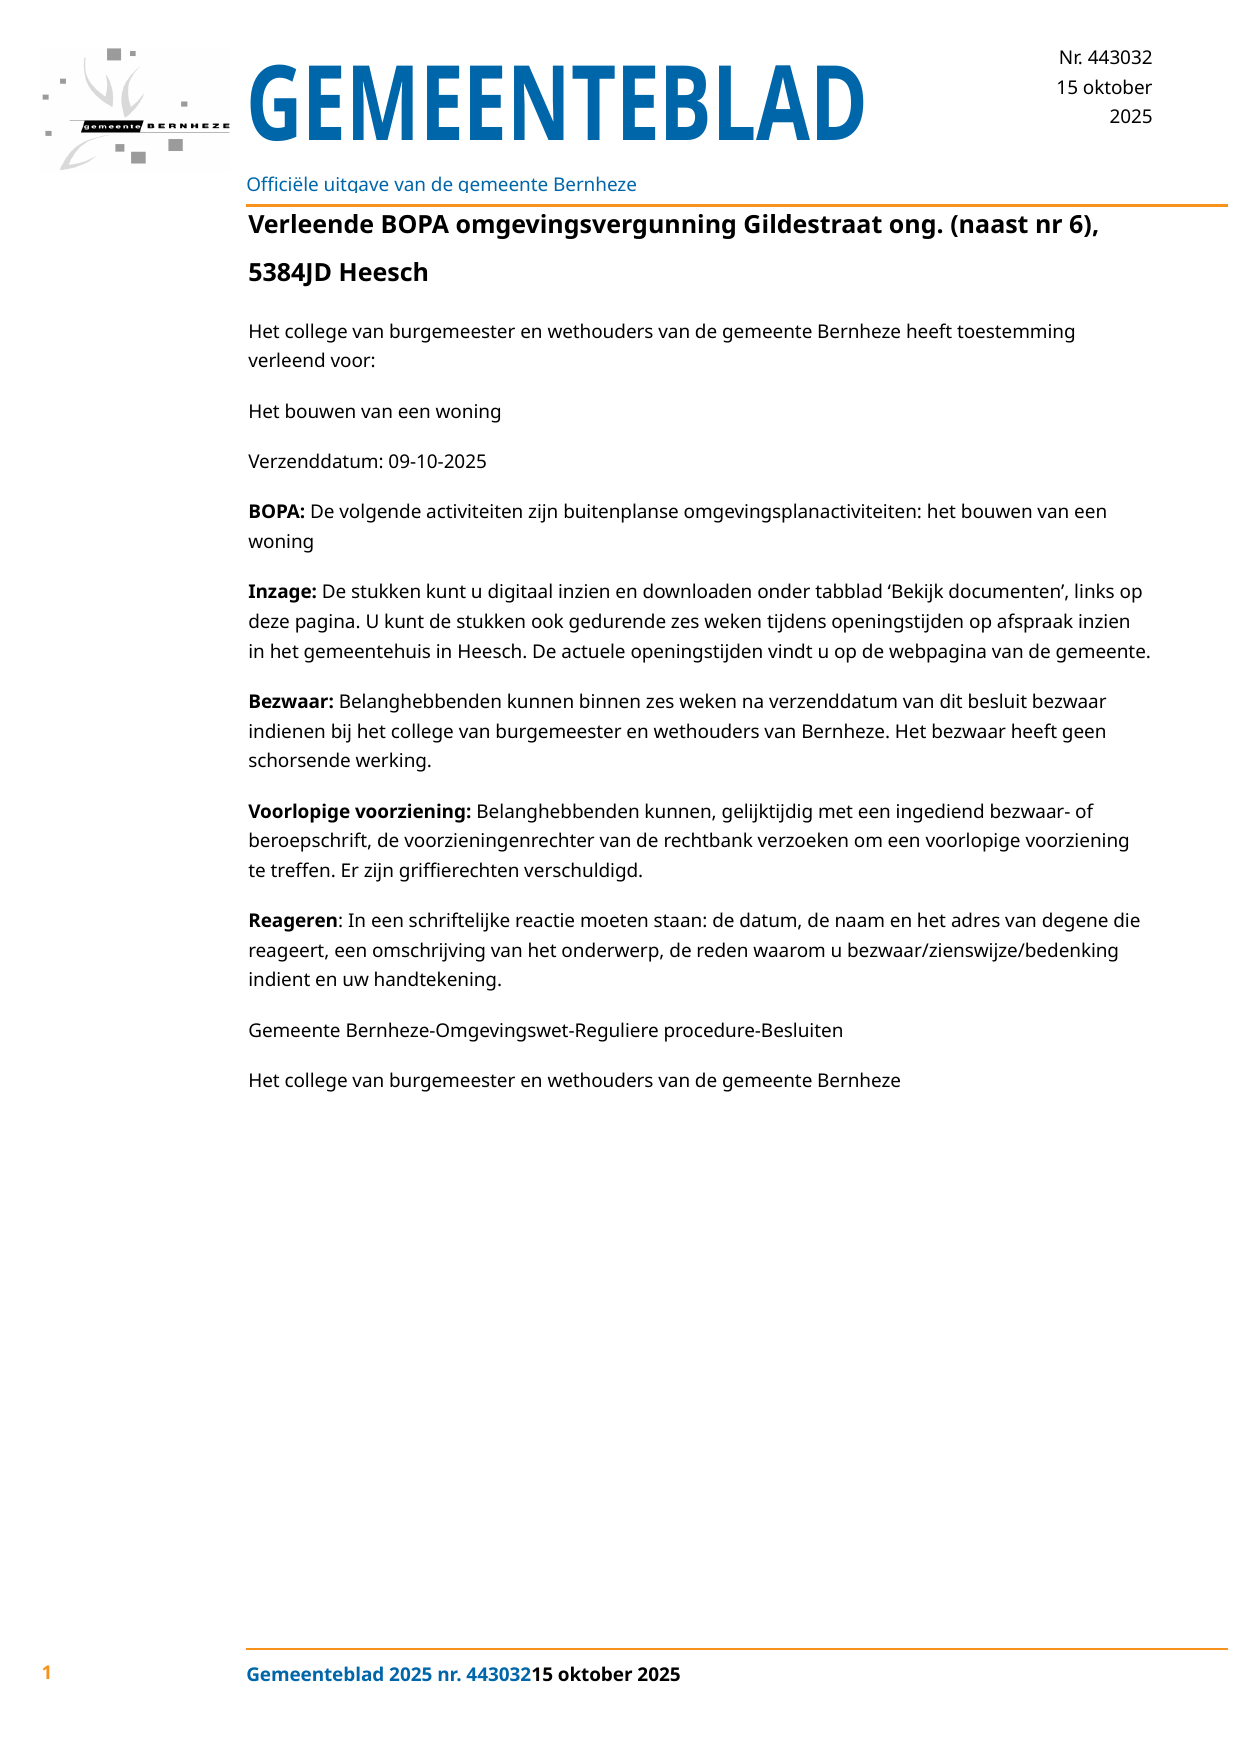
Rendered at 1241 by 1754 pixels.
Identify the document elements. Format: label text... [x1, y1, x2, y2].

text Verzenddatum: 09-10-2025 [248, 448, 1152, 474]
text Voorlopige voorziening: Belanghebbenden kunnen, gelijktijdig met een ingediend bezwaar- of beroepschrift, de voorzieningenrechter van de rechtbank verzoeken om een voorlopige voorziening te treffen. Er zijn griffierechten verschuldigd. [248, 798, 1152, 883]
text BOPA: De volgende activiteiten zijn buitenplanse omgevingsplanactiviteiten: het bouwen van een woning [248, 499, 1152, 554]
text Het bouwen van een woning [248, 398, 1152, 424]
text Het college van burgemeester en wethouders van de gemeente Bernheze heeft toestemming verleend voor: [248, 318, 1152, 373]
text Het college van burgemeester en wethouders van de gemeente Bernheze [248, 1067, 1152, 1093]
text Inzage: De stukken kunt u digitaal inzien en downloaden onder tabblad ‘Bekijk documenten’, links op deze pagina. U kunt de stukken ook gedurende zes weken tijdens openingstijden op afspraak inzien in het gemeentehuis in Heesch. De actuele openingstijden vindt u op de webpagina van de gemeente. [248, 579, 1152, 664]
text Reageren: In een schriftelijke reactie moeten staan: de datum, de naam en het adres van degene die reageert, een omschrijving van het onderwerp, de reden waarom u bezwaar/zienswijze/bedenking indient en uw handtekening. [248, 907, 1152, 992]
text Bezwaar: Belanghebbenden kunnen binnen zes weken na verzenddatum van dit besluit bezwaar indienen bij het college van burgemeester en wethouders van Bernheze. Het bezwaar heeft geen schorsende werking. [248, 688, 1152, 773]
text Verleende BOPA omgevingsvergunning Gildestraat ong. (naast nr 6), 5384JD Heesch [248, 207, 1152, 288]
text Gemeente Bernheze-Omgevingswet-Reguliere procedure-Besluiten [248, 1017, 1152, 1043]
picture [41, 47, 231, 172]
